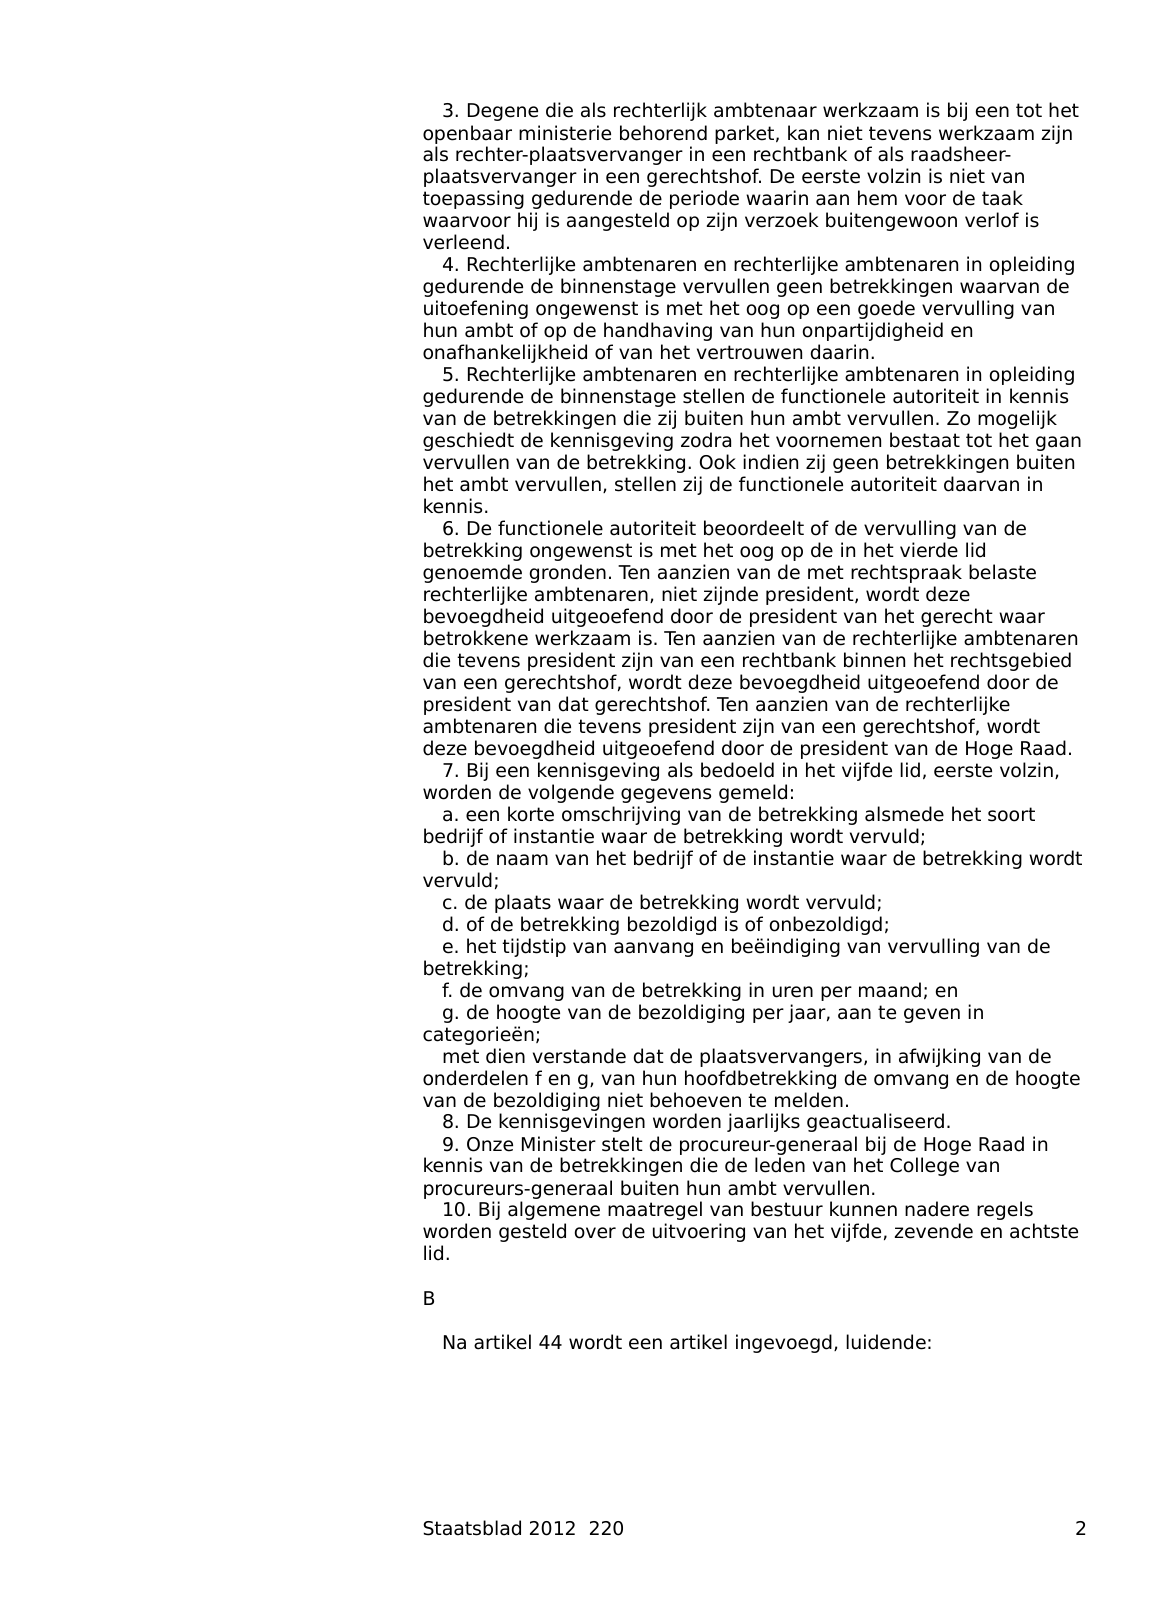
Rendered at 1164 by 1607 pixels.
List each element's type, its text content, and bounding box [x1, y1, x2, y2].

text b. de naam van het bedrijf of de instantie waar de betrekking wordt vervuld; [422, 848, 1087, 892]
text f. de omvang van de betrekking in uren per maand; en [422, 979, 1087, 1002]
text 6. De functionele autoriteit beoordeelt of de vervulling van de betrekking ongewenst is met het oog op de in het vierde lid genoemde gronden. Ten aanzien van de met rechtspraak belaste rechterlijke ambtenaren, niet zijnde president, wordt deze bevoegdheid uitgeoefend door de president van het gerecht waar betrokkene werkzaam is. Ten aanzien van de rechterlijke ambtenaren die tevens president zijn van een rechtbank binnen het rechtsgebied van een gerechtshof, wordt deze bevoegdheid uitgeoefend door de president van dat gerechtshof. Ten aanzien van de rechterlijke ambtenaren die tevens president zijn van een gerechtshof, wordt deze bevoegdheid uitgeoefend door de president van de Hoge Raad. [422, 518, 1087, 760]
text g. de hoogte van de bezoldiging per jaar, aan te geven in categorieën; [422, 1002, 1087, 1046]
text met dien verstande dat de plaatsvervangers, in afwijking van de onderdelen f en g, van hun hoofdbetrekking de omvang en de hoogte van de bezoldiging niet behoeven te melden. [422, 1046, 1087, 1111]
text Na artikel 44 wordt een artikel ingevoegd, luidende: [422, 1332, 1087, 1354]
text 8. De kennisgevingen worden jaarlijks geactualiseerd. [422, 1111, 1087, 1133]
text c. de plaats waar de betrekking wordt vervuld; [422, 892, 1087, 914]
text 7. Bij een kennisgeving als bedoeld in het vijfde lid, eerste volzin, worden de volgende gegevens gemeld: [422, 760, 1087, 804]
text B [422, 1287, 1087, 1309]
text 9. Onze Minister stelt de procureur-generaal bij de Hoge Raad in kennis van de betrekkingen die de leden van het College van procureurs-generaal buiten hun ambt vervullen. [422, 1133, 1087, 1199]
text 10. Bij algemene maatregel van bestuur kunnen nadere regels worden gesteld over de uitvoering van het vijfde, zevende en achtste lid. [422, 1199, 1087, 1265]
text 4. Rechterlijke ambtenaren en rechterlijke ambtenaren in opleiding gedurende de binnenstage vervullen geen betrekkingen waarvan de uitoefening ongewenst is met het oog op een goede vervulling van hun ambt of op de handhaving van hun onpartijdigheid en onafhankelijkheid of van het vertrouwen daarin. [422, 254, 1087, 364]
text d. of de betrekking bezoldigd is of onbezoldigd; [422, 914, 1087, 936]
text 5. Rechterlijke ambtenaren en rechterlijke ambtenaren in opleiding gedurende de binnenstage stellen de functionele autoriteit in kennis van de betrekkingen die zij buiten hun ambt vervullen. Zo mogelijk geschiedt de kennisgeving zodra het voornemen bestaat tot het gaan vervullen van de betrekking. Ook indien zij geen betrekkingen buiten het ambt vervullen, stellen zij de functionele autoriteit daarvan in kennis. [422, 364, 1087, 518]
text 3. Degene die als rechterlijk ambtenaar werkzaam is bij een tot het openbaar ministerie behorend parket, kan niet tevens werkzaam zijn als rechter-plaatsvervanger in een rechtbank of als raadsheer-plaatsvervanger in een gerechtshof. De eerste volzin is niet van toepassing gedurende de periode waarin aan hem voor de taak waarvoor hij is aangesteld op zijn verzoek buitengewoon verlof is verleend. [422, 100, 1087, 254]
text e. het tijdstip van aanvang en beëindiging van vervulling van de betrekking; [422, 936, 1087, 979]
text a. een korte omschrijving van de betrekking alsmede het soort bedrijf of instantie waar de betrekking wordt vervuld; [422, 804, 1087, 848]
